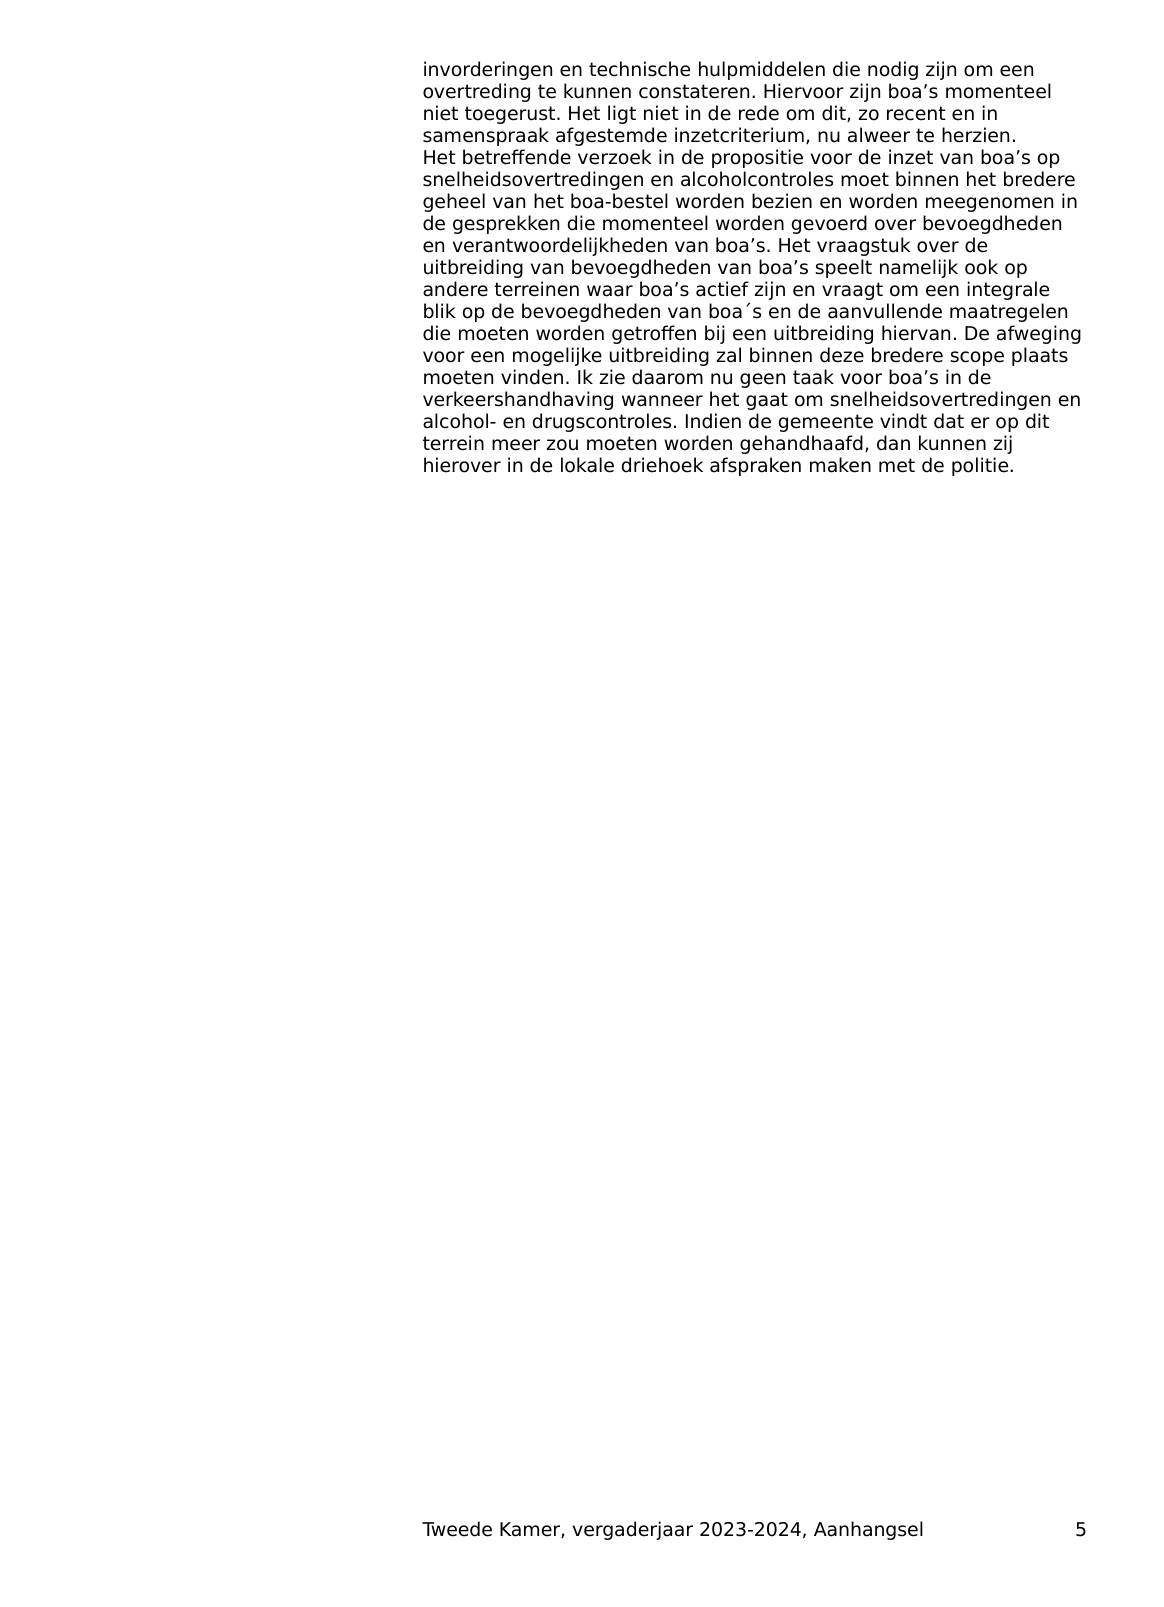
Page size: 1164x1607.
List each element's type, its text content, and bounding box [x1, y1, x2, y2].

text Het betreffende verzoek in de propositie voor de inzet van boa’s op snelheidsovertredingen en alcoholcontroles moet binnen het bredere geheel van het boa-bestel worden bezien en worden meegenomen in de gesprekken die momenteel worden gevoerd over bevoegdheden en verantwoordelijkheden van boa’s. Het vraagstuk over de uitbreiding van bevoegdheden van boa’s speelt namelijk ook op andere terreinen waar boa’s actief zijn en vraagt om een integrale blik op de bevoegdheden van boa´s en de aanvullende maatregelen die moeten worden getroffen bij een uitbreiding hiervan. De afweging voor een mogelijke uitbreiding zal binnen deze bredere scope plaats moeten vinden. Ik zie daarom nu geen taak voor boa’s in de verkeershandhaving wanneer het gaat om snelheidsovertredingen en alcohol- en drugscontroles. Indien de gemeente vindt dat er op dit terrein meer zou moeten worden gehandhaafd, dan kunnen zij hierover in de lokale driehoek afspraken maken met de politie. [422, 147, 1087, 477]
text invorderingen en technische hulpmiddelen die nodig zijn om een overtreding te kunnen constateren. Hiervoor zijn boa’s momenteel niet toegerust. Het ligt niet in de rede om dit, zo recent en in samenspraak afgestemde inzetcriterium, nu alweer te herzien. [422, 59, 1087, 147]
